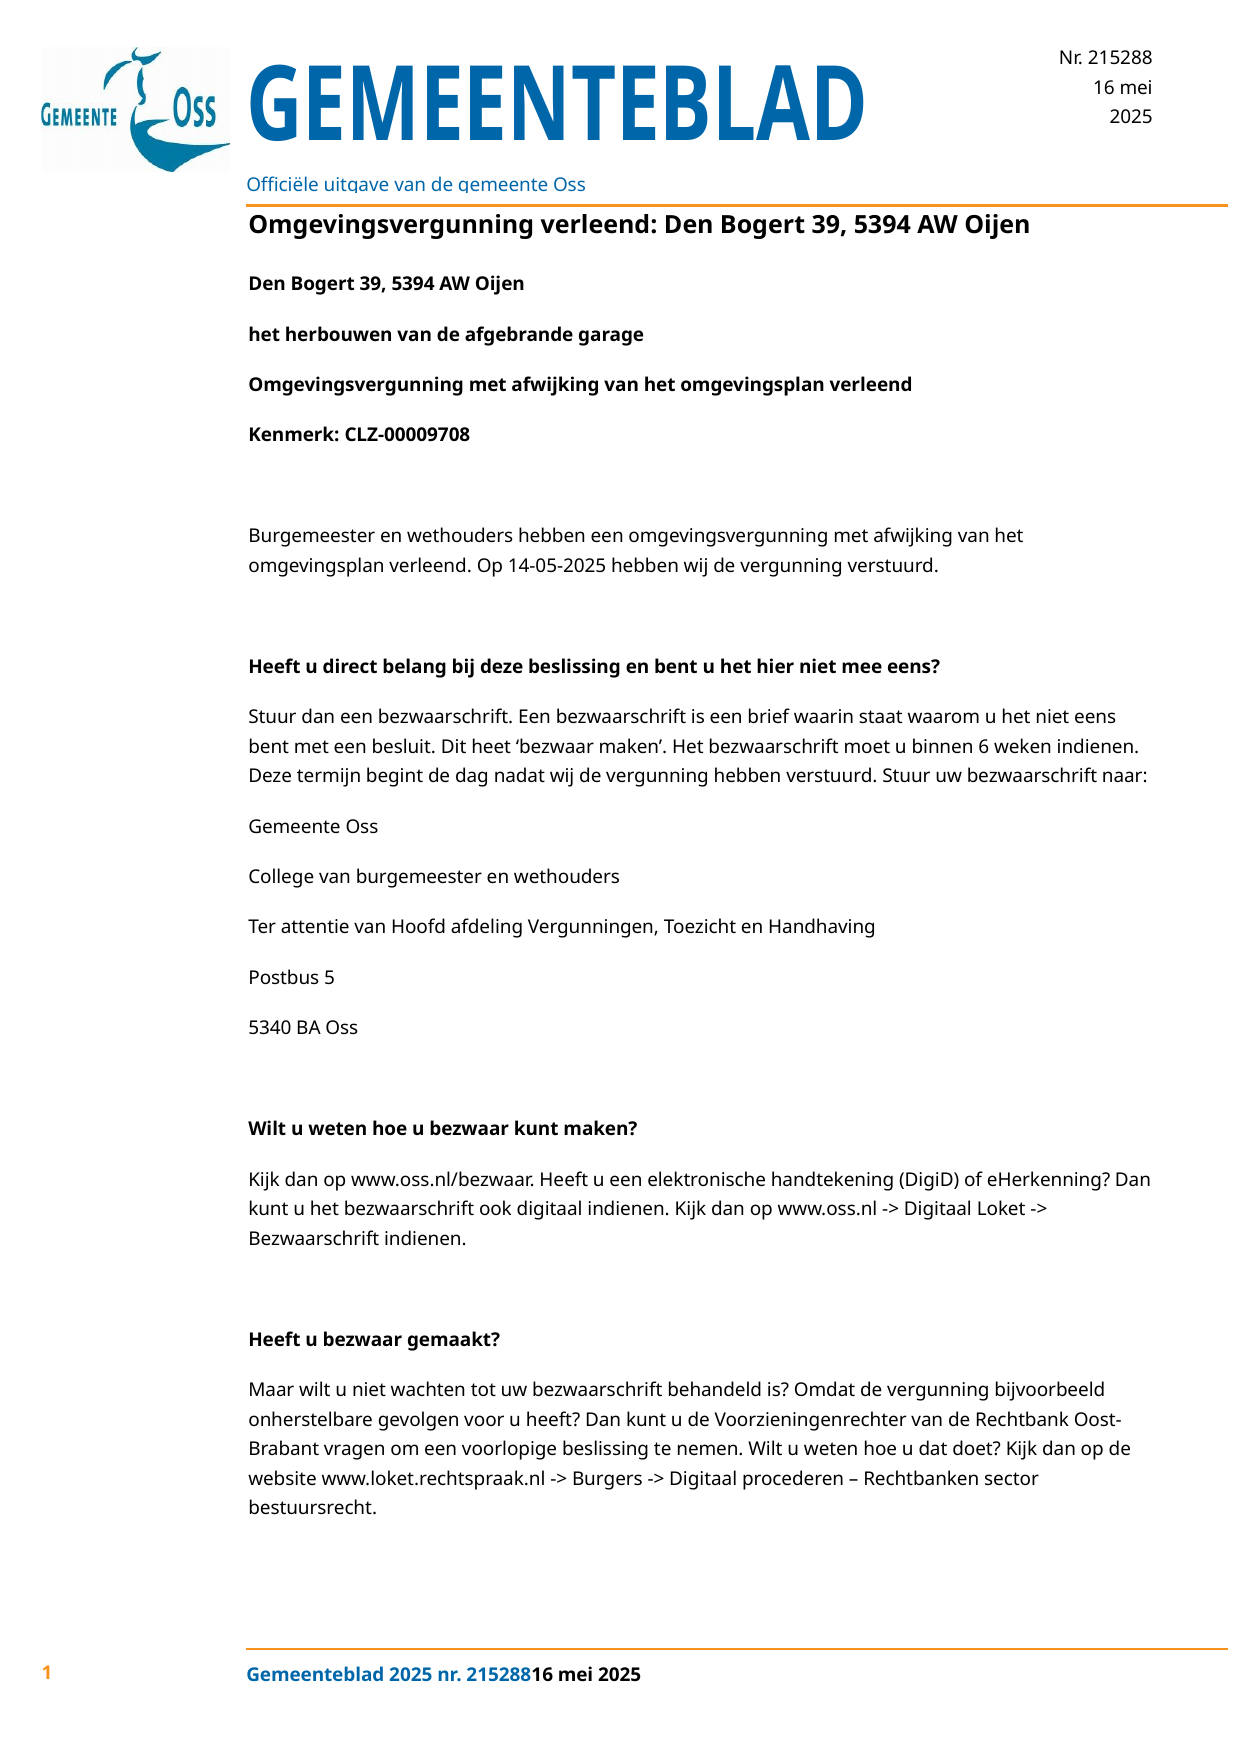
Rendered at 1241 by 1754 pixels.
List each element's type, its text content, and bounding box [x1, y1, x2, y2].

text Omgevingsvergunning met afwijking van het omgevingsplan verleend [248, 371, 1152, 397]
text 5340 BA Oss [248, 1014, 1152, 1040]
text Den Bogert 39, 5394 AW Oijen [248, 270, 1152, 296]
text Postbus 5 [248, 964, 1152, 990]
text Burgemeester en wethouders hebben een omgevingsvergunning met afwijking van het omgevingsplan verleend. Op 14-05-2025 hebben wij de vergunning verstuurd. [248, 522, 1152, 578]
text Gemeente Oss [248, 813, 1152, 838]
text Stuur dan een bezwaarschrift. Een bezwaarschrift is een brief waarin staat waarom u het niet eens bent met een besluit. Dit heet ‘bezwaar maken’. Het bezwaarschrift moet u binnen 6 weken indienen. Deze termijn begint de dag nadat wij de vergunning hebben verstuurd. Stuur uw bezwaarschrift naar: [248, 703, 1152, 788]
text Heeft u bezwaar gemaakt? [248, 1326, 1152, 1351]
text Omgevingsvergunning verleend: Den Bogert 39, 5394 AW Oijen [248, 207, 1152, 241]
text Kijk dan op www.oss.nl/bezwaar. Heeft u een elektronische handtekening (DigiD) of eHerkenning? Dan kunt u het bezwaarschrift ook digitaal indienen. Kijk dan op www.oss.nl -> Digitaal Loket -> Bezwaarschrift indienen. [248, 1166, 1152, 1251]
text Maar wilt u niet wachten tot uw bezwaarschrift behandeld is? Omdat de vergunning bijvoorbeeld onherstelbare gevolgen voor u heeft? Dan kunt u de Voorzieningenrechter van de Rechtbank Oost-Brabant vragen om een voorlopige beslissing te nemen. Wilt u weten hoe u dat doet? Kijk dan op de website www.loket.rechtspraak.nl -> Burgers -> Digitaal procederen – Rechtbanken sector bestuursrecht. [248, 1376, 1152, 1520]
text Ter attentie van Hoofd afdeling Vergunningen, Toezicht en Handhaving [248, 914, 1152, 939]
text Kenmerk: CLZ-00009708 [248, 422, 1152, 447]
text het herbouwen van de afgebrande garage [248, 321, 1152, 346]
text College van burgemeester en wethouders [248, 863, 1152, 889]
text Heeft u direct belang bij deze beslissing en bent u het hier niet mee eens? [248, 653, 1152, 678]
picture [41, 47, 231, 172]
text Wilt u weten hoe u bezwaar kunt maken? [248, 1115, 1152, 1141]
